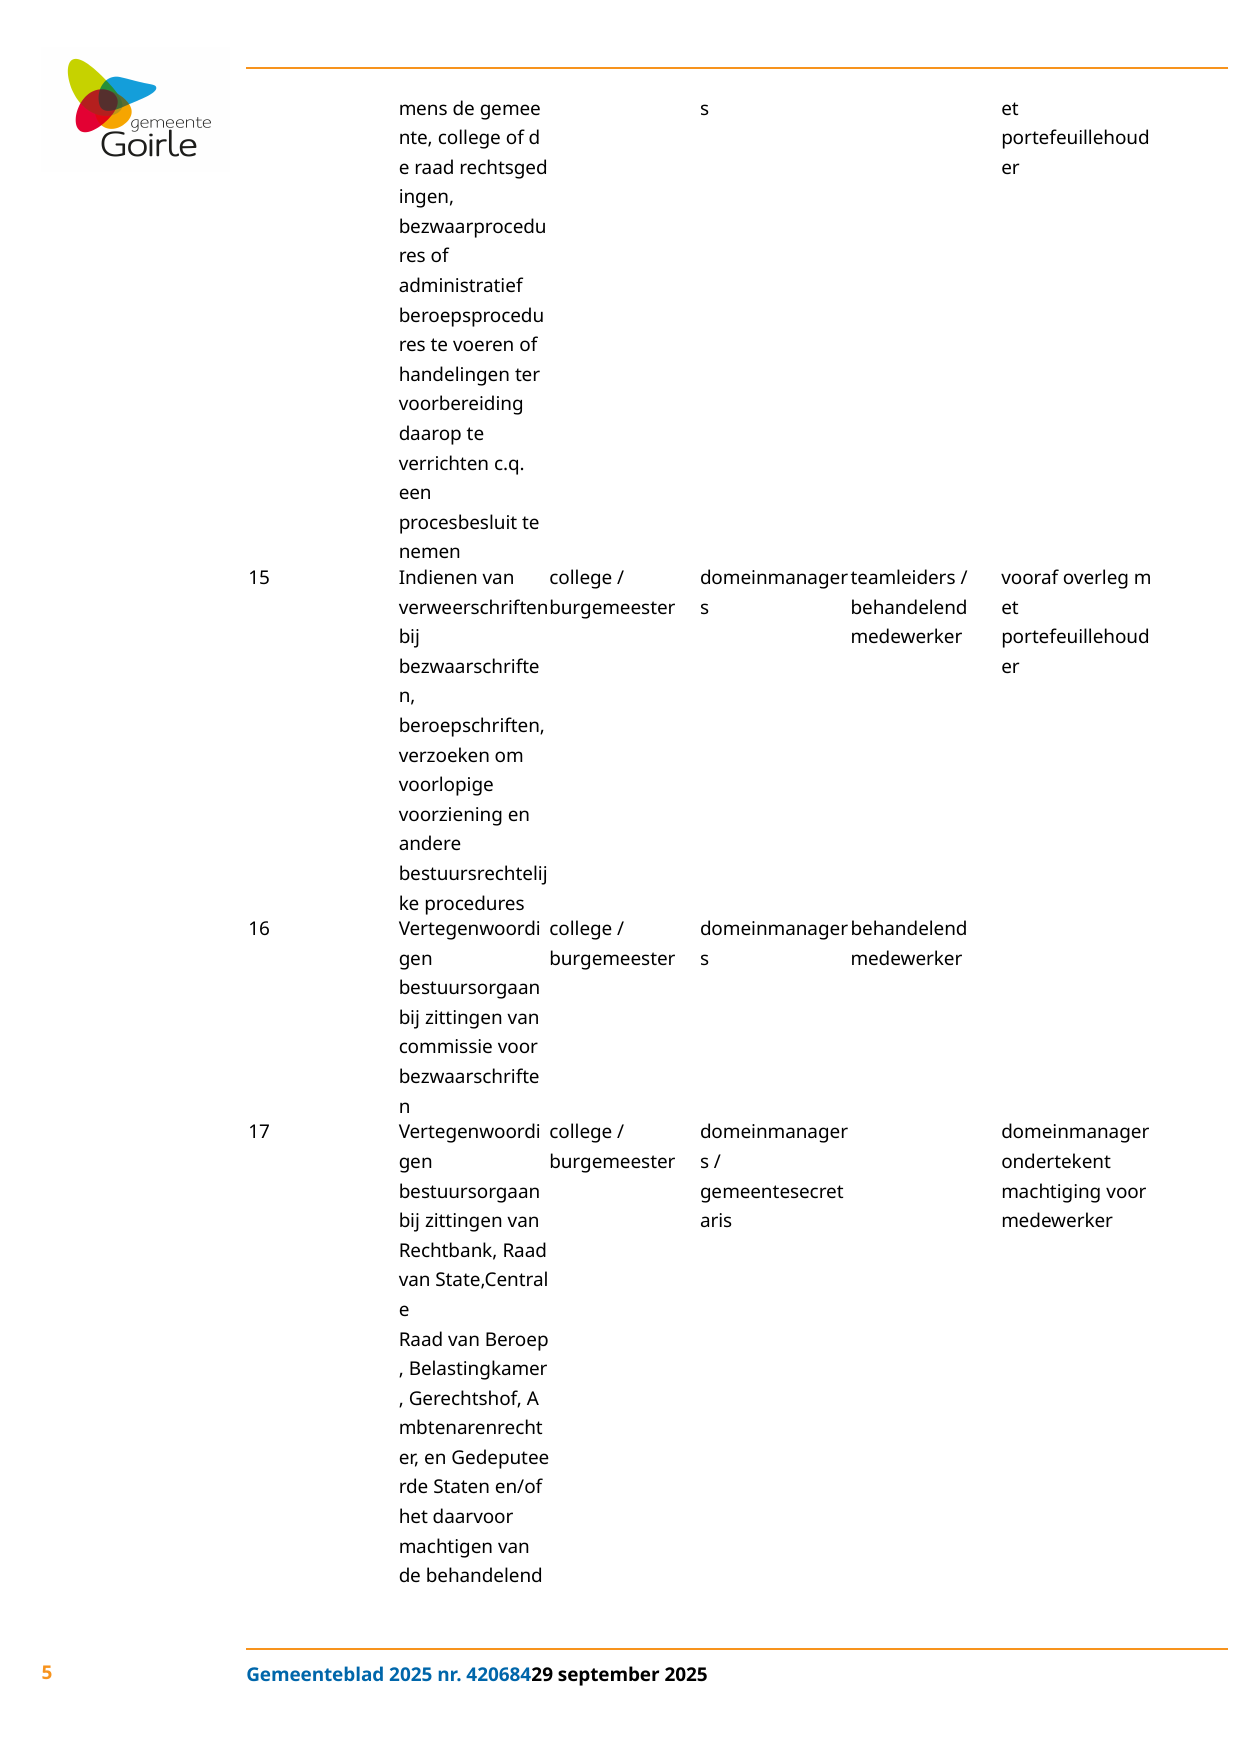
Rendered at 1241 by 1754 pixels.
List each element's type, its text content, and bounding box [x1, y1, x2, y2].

table_cell [850, 1119, 1001, 1588]
table_cell domeinmanagers / gemeentesecretaris [700, 1119, 850, 1588]
picture [41, 47, 231, 172]
table_cell 15 [248, 564, 398, 915]
table_cell 17 [248, 1119, 398, 1588]
table_cell college / burgemeester [549, 564, 700, 915]
table_cell 16 [248, 915, 398, 1119]
table_cell vooraf overleg met portefeuillehouder [1001, 564, 1152, 915]
table_cell Indienen van verweerschriften bij bezwaarschriften, beroepschriften, verzoeken om voorlopige voorziening en andere bestuursrechtelijke procedures [399, 564, 549, 915]
table_cell mens de gemeente, college of de raad rechtsgedingen, bezwaarprocedures of administratief beroepsprocedures te voeren of handelingen ter voorbereiding daarop te verrichten c.q. een procesbesluit te nemen [399, 95, 549, 564]
table_cell teamleiders / behandelend medewerker [850, 564, 1001, 915]
table_cell domeinmanagers [700, 564, 850, 915]
table_cell Vertegenwoordigen bestuursorgaan bij zittingen van commissie voor bezwaarschriften [399, 915, 549, 1119]
table_cell et portefeuillehouder [1001, 95, 1152, 564]
table_cell [248, 95, 398, 564]
table_cell college / burgemeester [549, 915, 700, 1119]
table_cell domeinmanager ondertekent machtiging voor medewerker [1001, 1119, 1152, 1588]
table_cell college / burgemeester [549, 1119, 700, 1588]
table_cell Vertegenwoordigen bestuursorgaan bij zittingen van Rechtbank, Raad van State,Centrale Raad van Beroep, Belastingkamer, Gerechtshof, Ambtenarenrechter, en Gedeputeerde Staten en/of het daarvoor machtigen van de behandelend [399, 1119, 549, 1588]
table_cell behandelend medewerker [850, 915, 1001, 1119]
table_cell [850, 95, 1001, 564]
table_cell domeinmanagers [700, 915, 850, 1119]
table_cell [549, 95, 700, 564]
table_cell [1001, 915, 1152, 1119]
table_cell s [700, 95, 850, 564]
